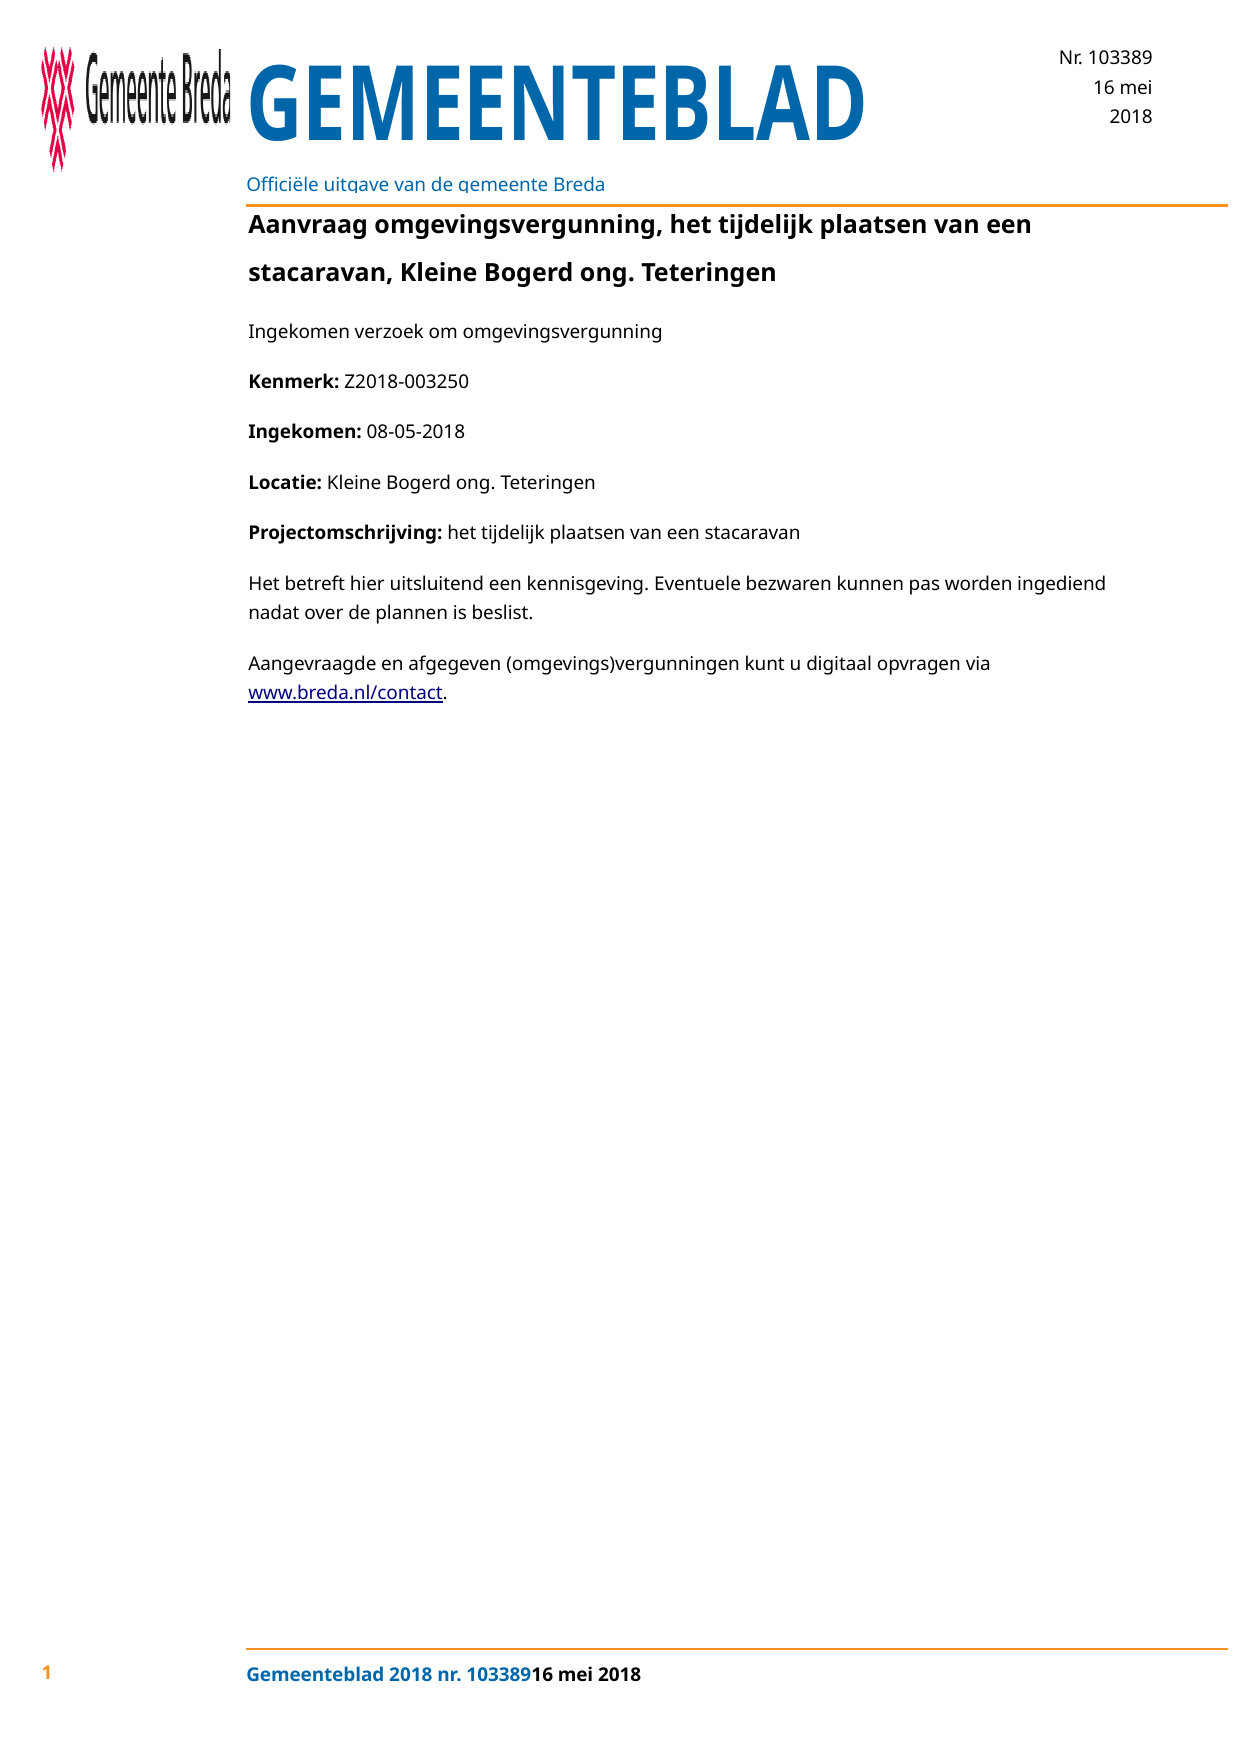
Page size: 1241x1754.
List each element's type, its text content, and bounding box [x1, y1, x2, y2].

text Ingekomen: 08-05-2018 [248, 419, 1152, 444]
text Locatie: Kleine Bogerd ong. Teteringen [248, 469, 1152, 495]
text Ingekomen verzoek om omgevingsvergunning [248, 318, 1152, 344]
text Kenmerk: Z2018-003250 [248, 368, 1152, 394]
text Projectomschrijving: het tijdelijk plaatsen van een stacaravan [248, 519, 1152, 545]
text Het betreft hier uitsluitend een kennisgeving. Eventuele bezwaren kunnen pas worden ingediend nadat over de plannen is beslist. [248, 570, 1152, 625]
text Aanvraag omgevingsvergunning, het tijdelijk plaatsen van een stacaravan, Kleine Bogerd ong. Teteringen [248, 207, 1152, 288]
text Aangevraagde en afgegeven (omgevings)vergunningen kunt u digitaal opvragen via www.breda.nl/contact. [248, 650, 1152, 705]
picture [41, 47, 231, 172]
